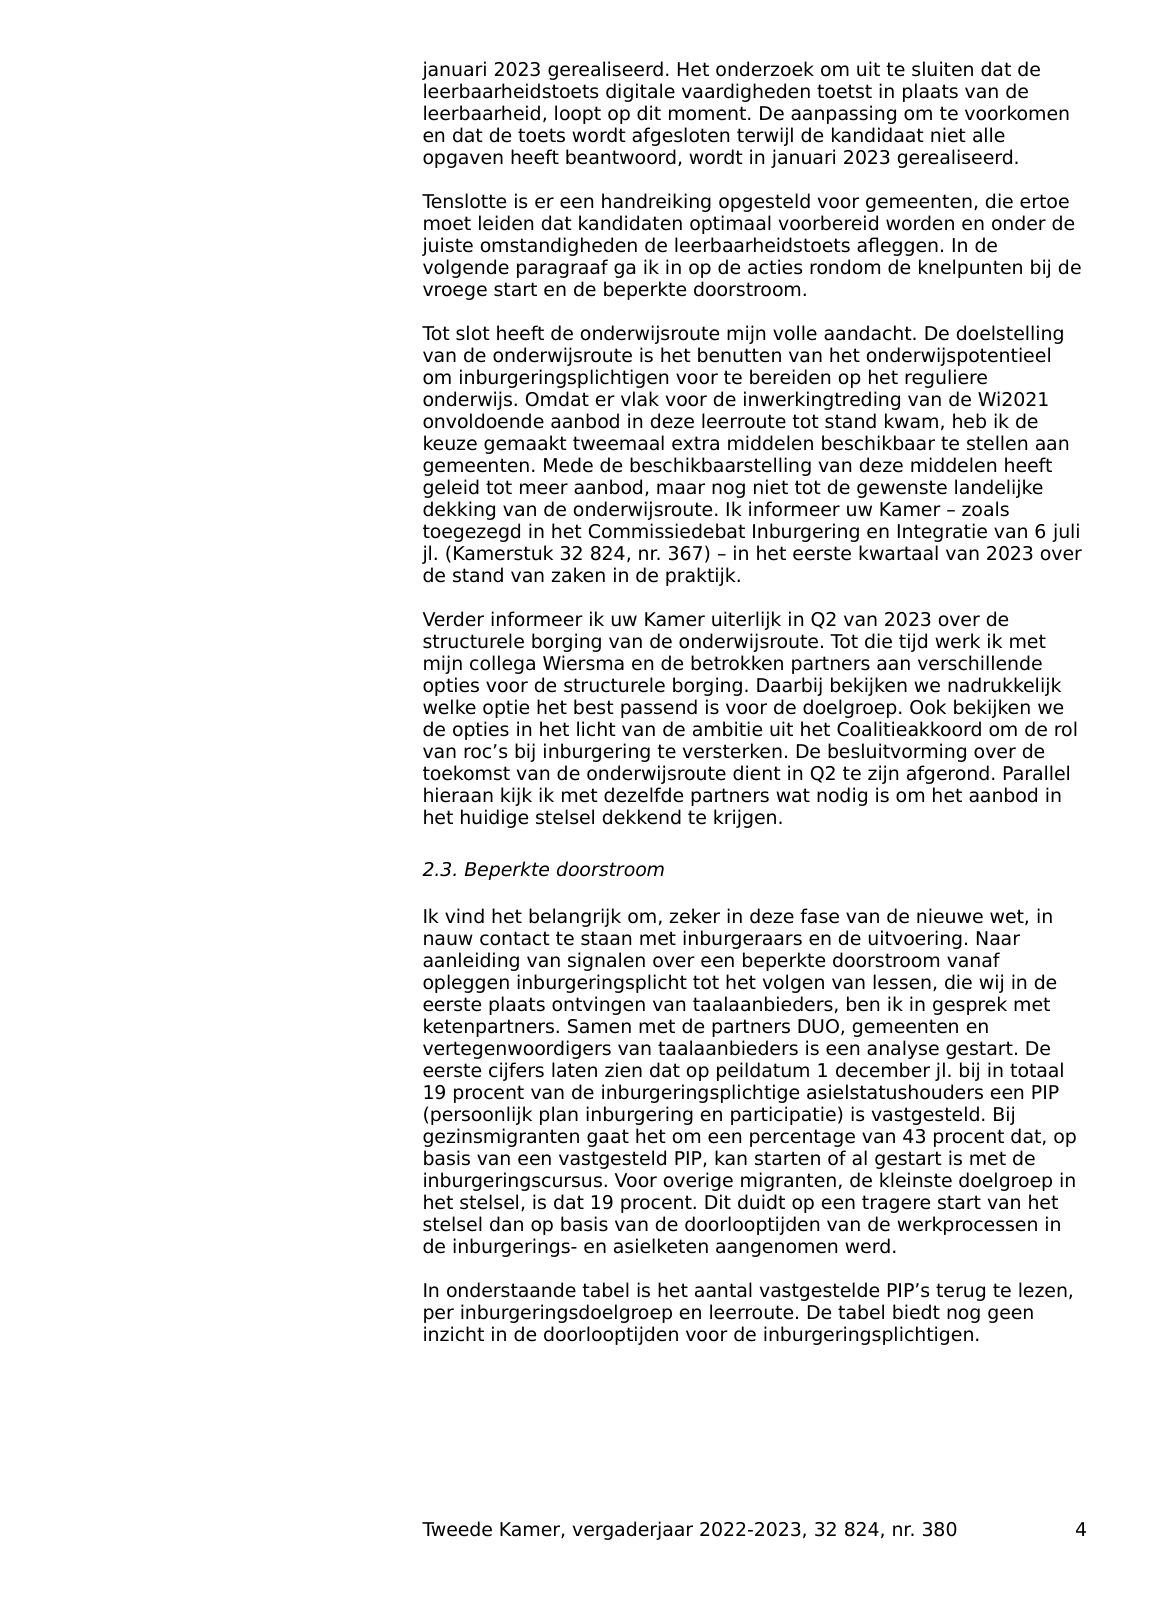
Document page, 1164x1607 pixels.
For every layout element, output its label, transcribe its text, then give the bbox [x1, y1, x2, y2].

text Tenslotte is er een handreiking opgesteld voor gemeenten, die ertoe moet leiden dat kandidaten optimaal voorbereid worden en onder de juiste omstandigheden de leerbaarheidstoets afleggen. In de volgende paragraaf ga ik in op de acties rondom de knelpunten bij de vroege start en de beperkte doorstroom. [422, 191, 1087, 301]
text In onderstaande tabel is het aantal vastgestelde PIP’s terug te lezen, per inburgeringsdoelgroep en leerroute. De tabel biedt nog geen inzicht in de doorlooptijden voor de inburgeringsplichtigen. [422, 1280, 1087, 1346]
text Verder informeer ik uw Kamer uiterlijk in Q2 van 2023 over de structurele borging van de onderwijsroute. Tot die tijd werk ik met mijn collega Wiersma en de betrokken partners aan verschillende opties voor de structurele borging. Daarbij bekijken we nadrukkelijk welke optie het best passend is voor de doelgroep. Ook bekijken we de opties in het licht van de ambitie uit het Coalitieakkoord om de rol van roc’s bij inburgering te versterken. De besluitvorming over de toekomst van de onderwijsroute dient in Q2 te zijn afgerond. Parallel hieraan kijk ik met dezelfde partners wat nodig is om het aanbod in het huidige stelsel dekkend te krijgen. [422, 609, 1087, 829]
subtitle 2.3. Beperkte doorstroom [422, 859, 1087, 881]
text Tot slot heeft de onderwijsroute mijn volle aandacht. De doelstelling van de onderwijsroute is het benutten van het onderwijspotentieel om inburgeringsplichtigen voor te bereiden op het reguliere onderwijs. Omdat er vlak voor de inwerkingtreding van de Wi2021 onvoldoende aanbod in deze leerroute tot stand kwam, heb ik de keuze gemaakt tweemaal extra middelen beschikbaar te stellen aan gemeenten. Mede de beschikbaarstelling van deze middelen heeft geleid tot meer aanbod, maar nog niet tot de gewenste landelijke dekking van de onderwijsroute. Ik informeer uw Kamer – zoals toegezegd in het Commissiedebat Inburgering en Integratie van 6 juli jl. (Kamerstuk 32 824, nr. 367) – in het eerste kwartaal van 2023 over de stand van zaken in de praktijk. [422, 323, 1087, 587]
text januari 2023 gerealiseerd. Het onderzoek om uit te sluiten dat de leerbaarheidstoets digitale vaardigheden toetst in plaats van de leerbaarheid, loopt op dit moment. De aanpassing om te voorkomen en dat de toets wordt afgesloten terwijl de kandidaat niet alle opgaven heeft beantwoord, wordt in januari 2023 gerealiseerd. [422, 59, 1087, 169]
text Ik vind het belangrijk om, zeker in deze fase van de nieuwe wet, in nauw contact te staan met inburgeraars en de uitvoering. Naar aanleiding van signalen over een beperkte doorstroom vanaf opleggen inburgeringsplicht tot het volgen van lessen, die wij in de eerste plaats ontvingen van taalaanbieders, ben ik in gesprek met ketenpartners. Samen met de partners DUO, gemeenten en vertegenwoordigers van taalaanbieders is een analyse gestart. De eerste cijfers laten zien dat op peildatum 1 december jl. bij in totaal 19 procent van de inburgeringsplichtige asielstatushouders een PIP (persoonlijk plan inburgering en participatie) is vastgesteld. Bij gezinsmigranten gaat het om een percentage van 43 procent dat, op basis van een vastgesteld PIP, kan starten of al gestart is met de inburgeringscursus. Voor overige migranten, de kleinste doelgroep in het stelsel, is dat 19 procent. Dit duidt op een tragere start van het stelsel dan op basis van de doorlooptijden van de werkprocessen in de inburgerings- en asielketen aangenomen werd. [422, 906, 1087, 1258]
